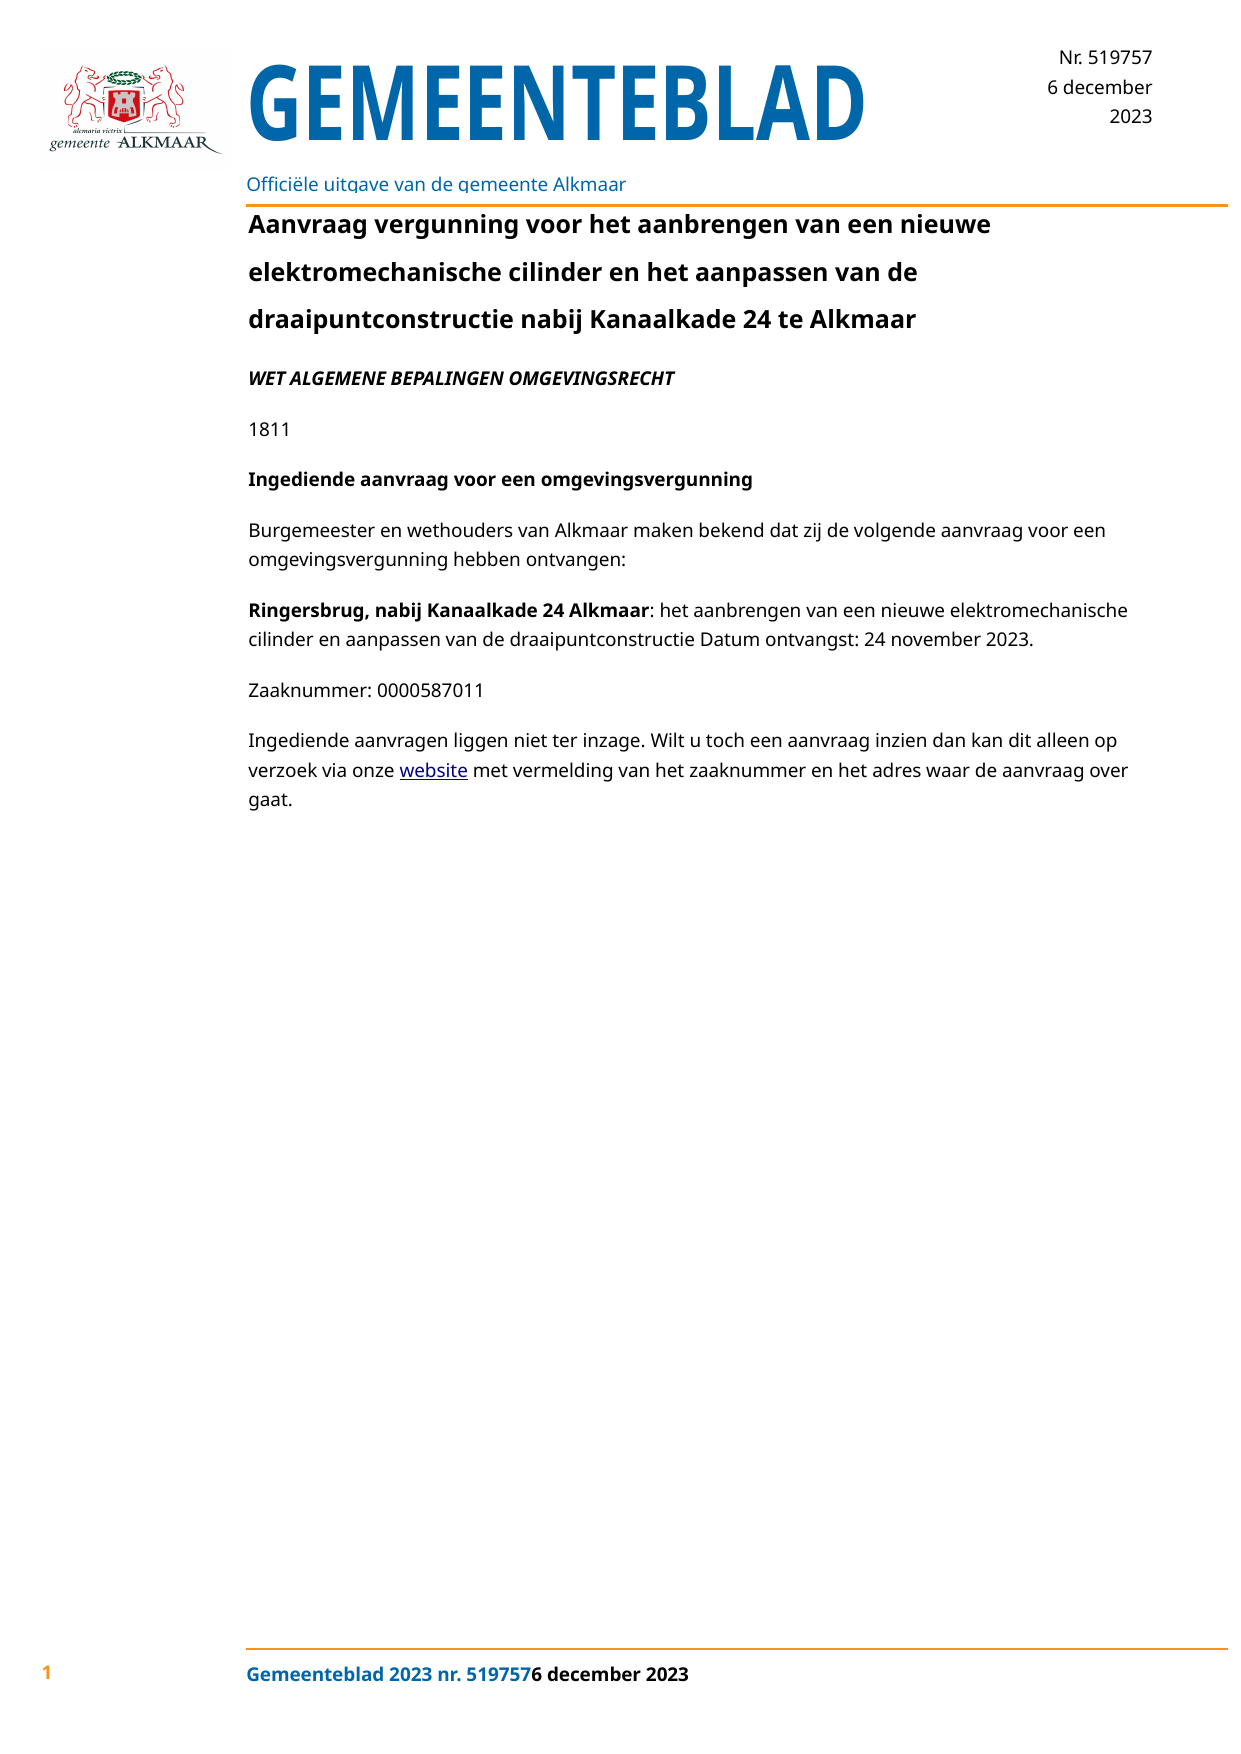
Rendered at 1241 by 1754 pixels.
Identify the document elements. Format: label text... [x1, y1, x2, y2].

text Ingediende aanvraag voor een omgevingsvergunning [248, 466, 1152, 492]
text Ringersbrug, nabij Kanaalkade 24 Alkmaar: het aanbrengen van een nieuwe elektromechanische cilinder en aanpassen van de draaipuntconstructie Datum ontvangst: 24 november 2023. [248, 597, 1152, 652]
text 1811 [248, 416, 1152, 442]
text Zaaknummer: 0000587011 [248, 677, 1152, 702]
text Burgemeester en wethouders van Alkmaar maken bekend dat zij de volgende aanvraag voor een omgevingsvergunning hebben ontvangen: [248, 517, 1152, 572]
text Ingediende aanvragen liggen niet ter inzage. Wilt u toch een aanvraag inzien dan kan dit alleen op verzoek via onze website met vermelding van het zaaknummer en het adres waar de aanvraag over gaat. [248, 727, 1152, 812]
text WET ALGEMENE BEPALINGEN OMGEVINGSRECHT [248, 366, 1152, 391]
picture [41, 47, 231, 172]
text Aanvraag vergunning voor het aanbrengen van een nieuwe elektromechanische cilinder en het aanpassen van de draaipuntconstructie nabij Kanaalkade 24 te Alkmaar [248, 207, 1152, 336]
